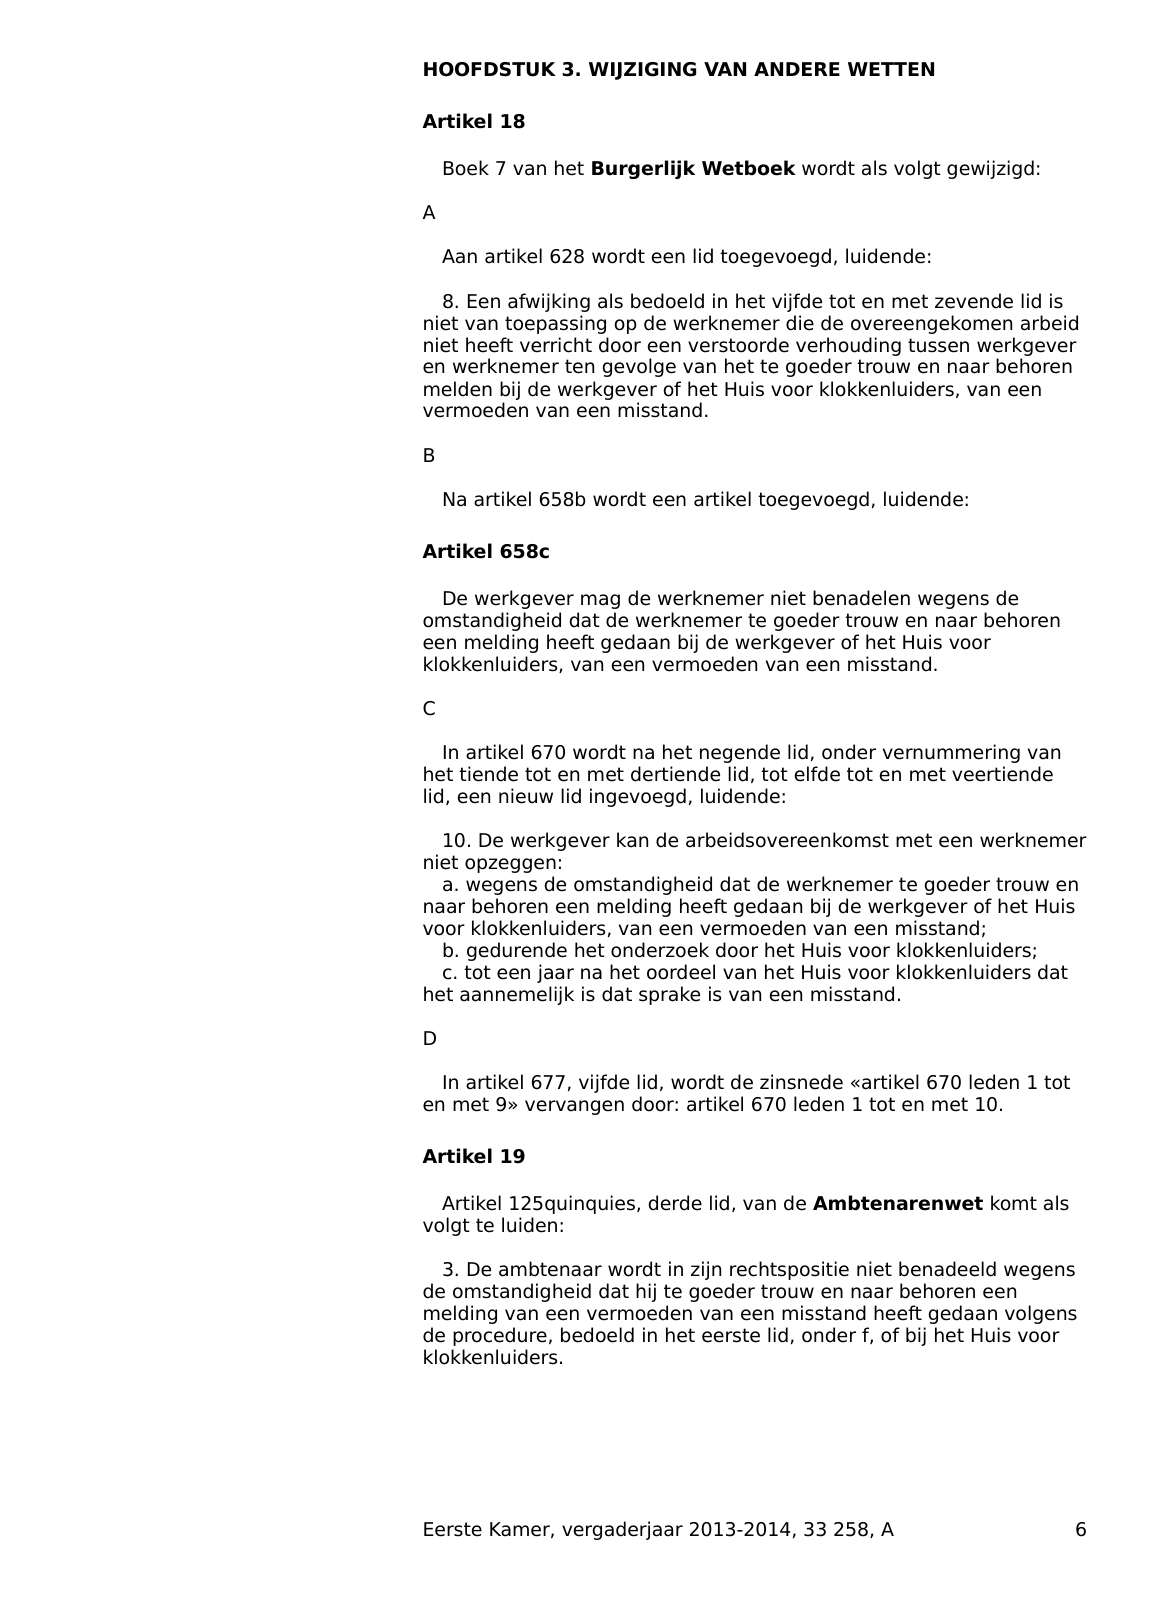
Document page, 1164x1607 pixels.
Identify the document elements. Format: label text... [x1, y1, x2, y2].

text Boek 7 van het Burgerlijk Wetboek wordt als volgt gewijzigd: [422, 158, 1087, 180]
text Artikel 125quinquies, derde lid, van de Ambtenarenwet komt als volgt te luiden: [422, 1193, 1087, 1237]
text 8. Een afwijking als bedoeld in het vijfde tot en met zevende lid is niet van toepassing op de werknemer die de overeengekomen arbeid niet heeft verricht door een verstoorde verhouding tussen werkgever en werknemer ten gevolge van het te goeder trouw en naar behoren melden bij de werkgever of het Huis voor klokkenluiders, van een vermoeden van een misstand. [422, 291, 1087, 422]
text A [422, 202, 1087, 224]
text D [422, 1028, 1087, 1050]
text b. gedurende het onderzoek door het Huis voor klokkenluiders; [422, 940, 1087, 962]
subtitle Artikel 18 [422, 111, 1087, 133]
text 10. De werkgever kan de arbeidsovereenkomst met een werknemer niet opzeggen: [422, 830, 1087, 874]
text a. wegens de omstandigheid dat de werknemer te goeder trouw en naar behoren een melding heeft gedaan bij de werkgever of het Huis voor klokkenluiders, van een vermoeden van een misstand; [422, 874, 1087, 940]
text B [422, 444, 1087, 467]
text C [422, 698, 1087, 720]
text In artikel 677, vijfde lid, wordt de zinsnede «artikel 670 leden 1 tot en met 9» vervangen door: artikel 670 leden 1 tot en met 10. [422, 1072, 1087, 1116]
subtitle Artikel 658c [422, 541, 1087, 563]
text Aan artikel 628 wordt een lid toegevoegd, luidende: [422, 246, 1087, 268]
subtitle HOOFDSTUK 3. WIJZIGING VAN ANDERE WETTEN [422, 59, 1087, 81]
text c. tot een jaar na het oordeel van het Huis voor klokkenluiders dat het aannemelijk is dat sprake is van een misstand. [422, 962, 1087, 1006]
text De werkgever mag de werknemer niet benadelen wegens de omstandigheid dat de werknemer te goeder trouw en naar behoren een melding heeft gedaan bij de werkgever of het Huis voor klokkenluiders, van een vermoeden van een misstand. [422, 588, 1087, 676]
subtitle Artikel 19 [422, 1146, 1087, 1168]
text Na artikel 658b wordt een artikel toegevoegd, luidende: [422, 489, 1087, 511]
text In artikel 670 wordt na het negende lid, onder vernummering van het tiende tot en met dertiende lid, tot elfde tot en met veertiende lid, een nieuw lid ingevoegd, luidende: [422, 742, 1087, 808]
text 3. De ambtenaar wordt in zijn rechtspositie niet benadeeld wegens de omstandigheid dat hij te goeder trouw en naar behoren een melding van een vermoeden van een misstand heeft gedaan volgens de procedure, bedoeld in het eerste lid, onder f, of bij het Huis voor klokkenluiders. [422, 1259, 1087, 1369]
